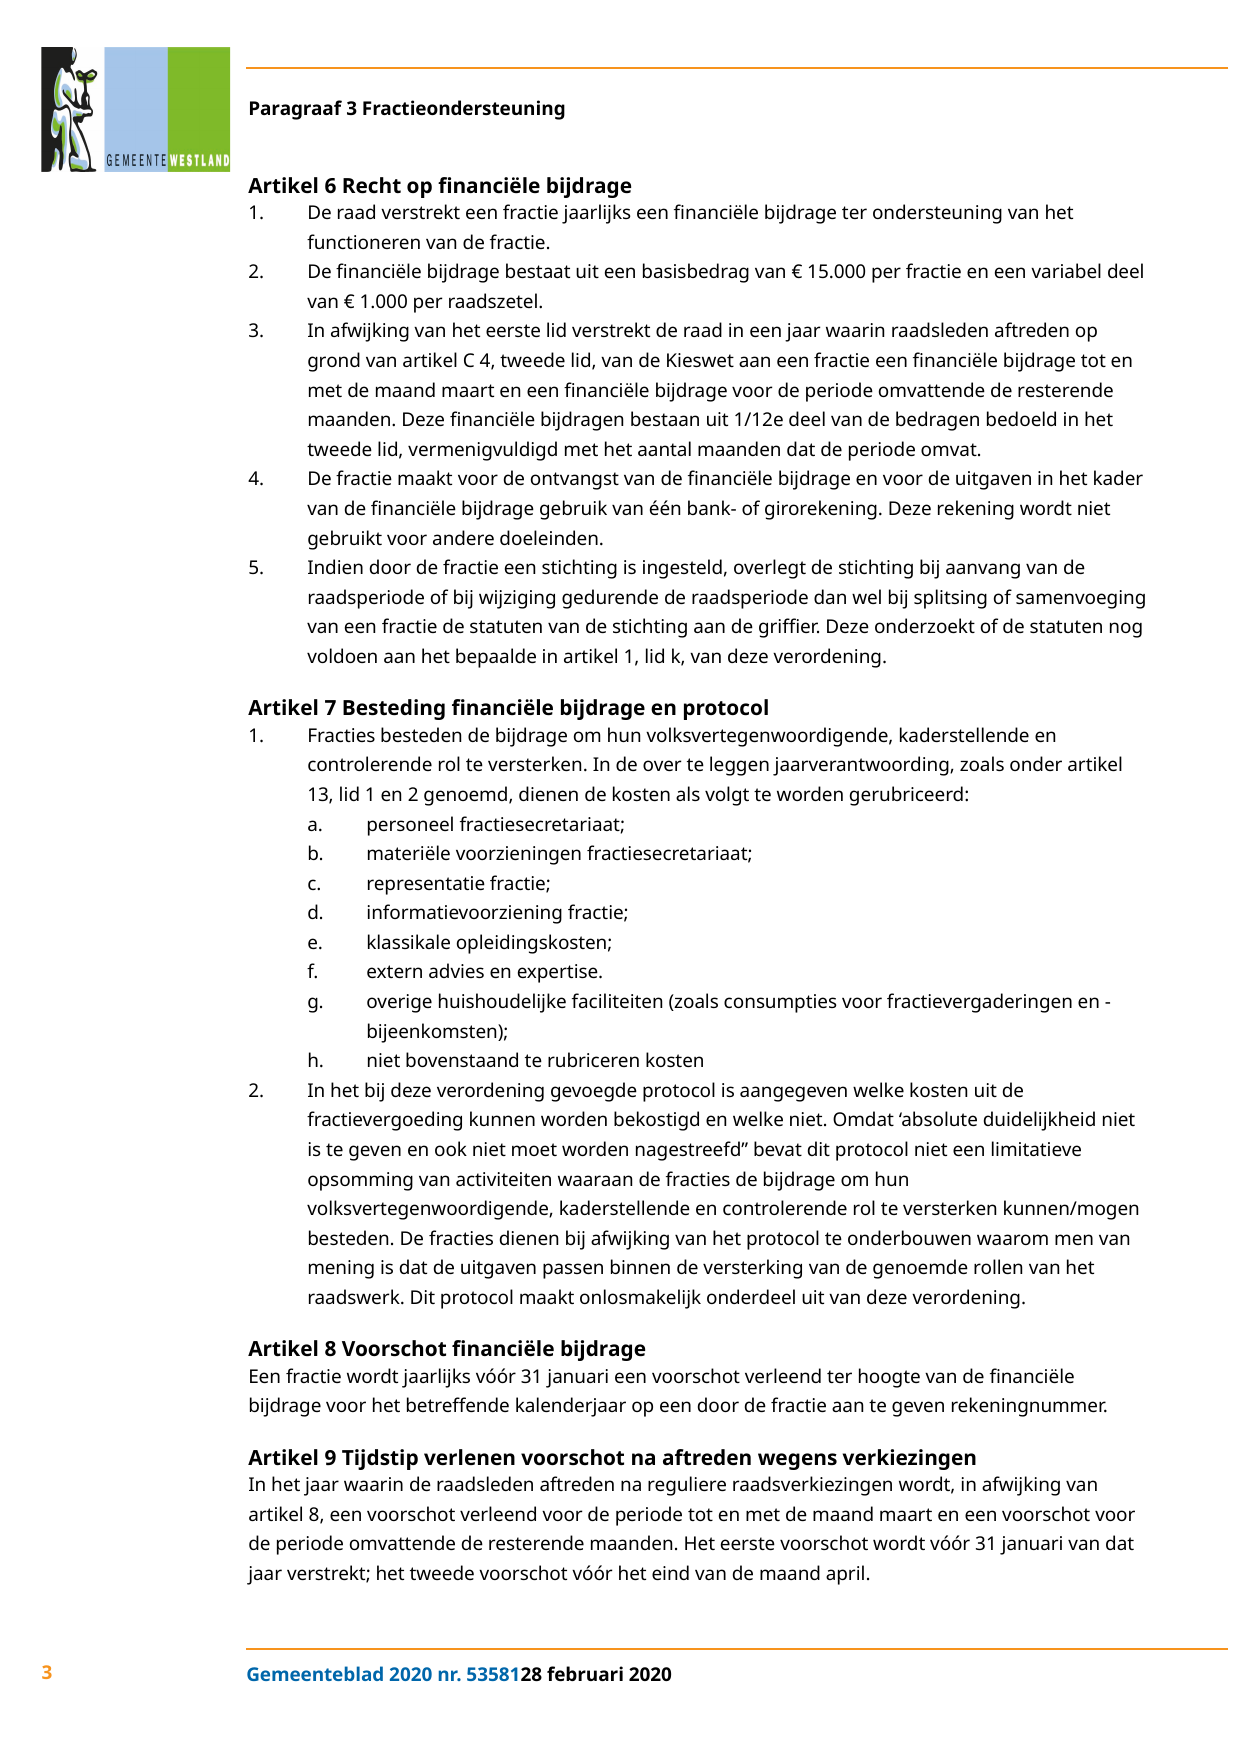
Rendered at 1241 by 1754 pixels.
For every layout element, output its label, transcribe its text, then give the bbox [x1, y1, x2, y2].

text Artikel 8 Voorschot financiële bijdrage [248, 1334, 1152, 1363]
list In afwijking van het eerste lid verstrekt de raad in een jaar waarin raadsleden aftreden op grond van artikel C 4, tweede lid, van de Kieswet aan een fractie een financiële bijdrage tot en met de maand maart en een financiële bijdrage voor de periode omvattende de resterende maanden. Deze financiële bijdragen bestaan uit 1/12e deel van de bedragen bedoeld in het tweede lid, vermenigvuldigd met het aantal maanden dat de periode omvat. [248, 318, 1152, 462]
list niet bovenstaand te rubriceren kosten [307, 1047, 1152, 1073]
list representatie fractie; [307, 870, 1152, 896]
text In het jaar waarin de raadsleden aftreden na reguliere raadsverkiezingen wordt, in afwijking van artikel 8, een voorschot verleend voor de periode tot en met de maand maart en een voorschot voor de periode omvattende de resterende maanden. Het eerste voorschot wordt vóór 31 januari van dat jaar verstrekt; het tweede voorschot vóór het eind van de maand april. [248, 1471, 1152, 1586]
text Een fractie wordt jaarlijks vóór 31 januari een voorschot verleend ter hoogte van de financiële bijdrage voor het betreffende kalenderjaar op een door de fractie aan te geven rekeningnummer. [248, 1363, 1152, 1418]
list personeel fractiesecretariaat; [307, 811, 1152, 836]
list Fracties besteden de bijdrage om hun volksvertegenwoordigende, kaderstellende en controlerende rol te versterken. In de over te leggen jaarverantwoording, zoals onder artikel 13, lid 1 en 2 genoemd, dienen de kosten als volgt te worden gerubriceerd: [248, 722, 1152, 807]
list De financiële bijdrage bestaat uit een basisbedrag van € 15.000 per fractie en een variabel deel van € 1.000 per raadszetel. [248, 258, 1152, 314]
list Indien door de fractie een stichting is ingesteld, overlegt de stichting bij aanvang van de raadsperiode of bij wijziging gedurende de raadsperiode dan wel bij splitsing of samenvoeging van een fractie de statuten van de stichting aan de griffier. Deze onderzoekt of de statuten nog voldoen aan het bepaalde in artikel 1, lid k, van deze verordening. [248, 554, 1152, 669]
list overige huishoudelijke faciliteiten (zoals consumpties voor fractievergaderingen en -bijeenkomsten); [307, 988, 1152, 1043]
list informatievoorziening fractie; [307, 899, 1152, 925]
list klassikale opleidingskosten; [307, 929, 1152, 955]
text Paragraaf 3 Fractieondersteuning [248, 95, 1152, 121]
list De raad verstrekt een fractie jaarlijks een financiële bijdrage ter ondersteuning van het functioneren van de fractie. [248, 199, 1152, 255]
list De fractie maakt voor de ontvangst van de financiële bijdrage en voor de uitgaven in het kader van de financiële bijdrage gebruik van één bank- of girorekening. Deze rekening wordt niet gebruikt voor andere doeleinden. [248, 466, 1152, 551]
list In het bij deze verordening gevoegde protocol is aangegeven welke kosten uit de fractievergoeding kunnen worden bekostigd en welke niet. Omdat ‘absolute duidelijkheid niet is te geven en ook niet moet worden nagestreefd” bevat dit protocol niet een limitatieve opsomming van activiteiten waaraan de fracties de bijdrage om hun volksvertegenwoordigende, kaderstellende en controlerende rol te versterken kunnen/mogen besteden. De fracties dienen bij afwijking van het protocol te onderbouwen waarom men van mening is dat de uitgaven passen binnen de versterking van de genoemde rollen van het raadswerk. Dit protocol maakt onlosmakelijk onderdeel uit van deze verordening. [248, 1077, 1152, 1310]
text Artikel 7 Besteding financiële bijdrage en protocol [248, 693, 1152, 722]
picture [41, 47, 231, 172]
text Artikel 6 Recht op financiële bijdrage [248, 171, 1152, 199]
list extern advies en expertise. [307, 959, 1152, 984]
list materiële voorzieningen fractiesecretariaat; [307, 840, 1152, 866]
text Artikel 9 Tijdstip verlenen voorschot na aftreden wegens verkiezingen [248, 1443, 1152, 1471]
